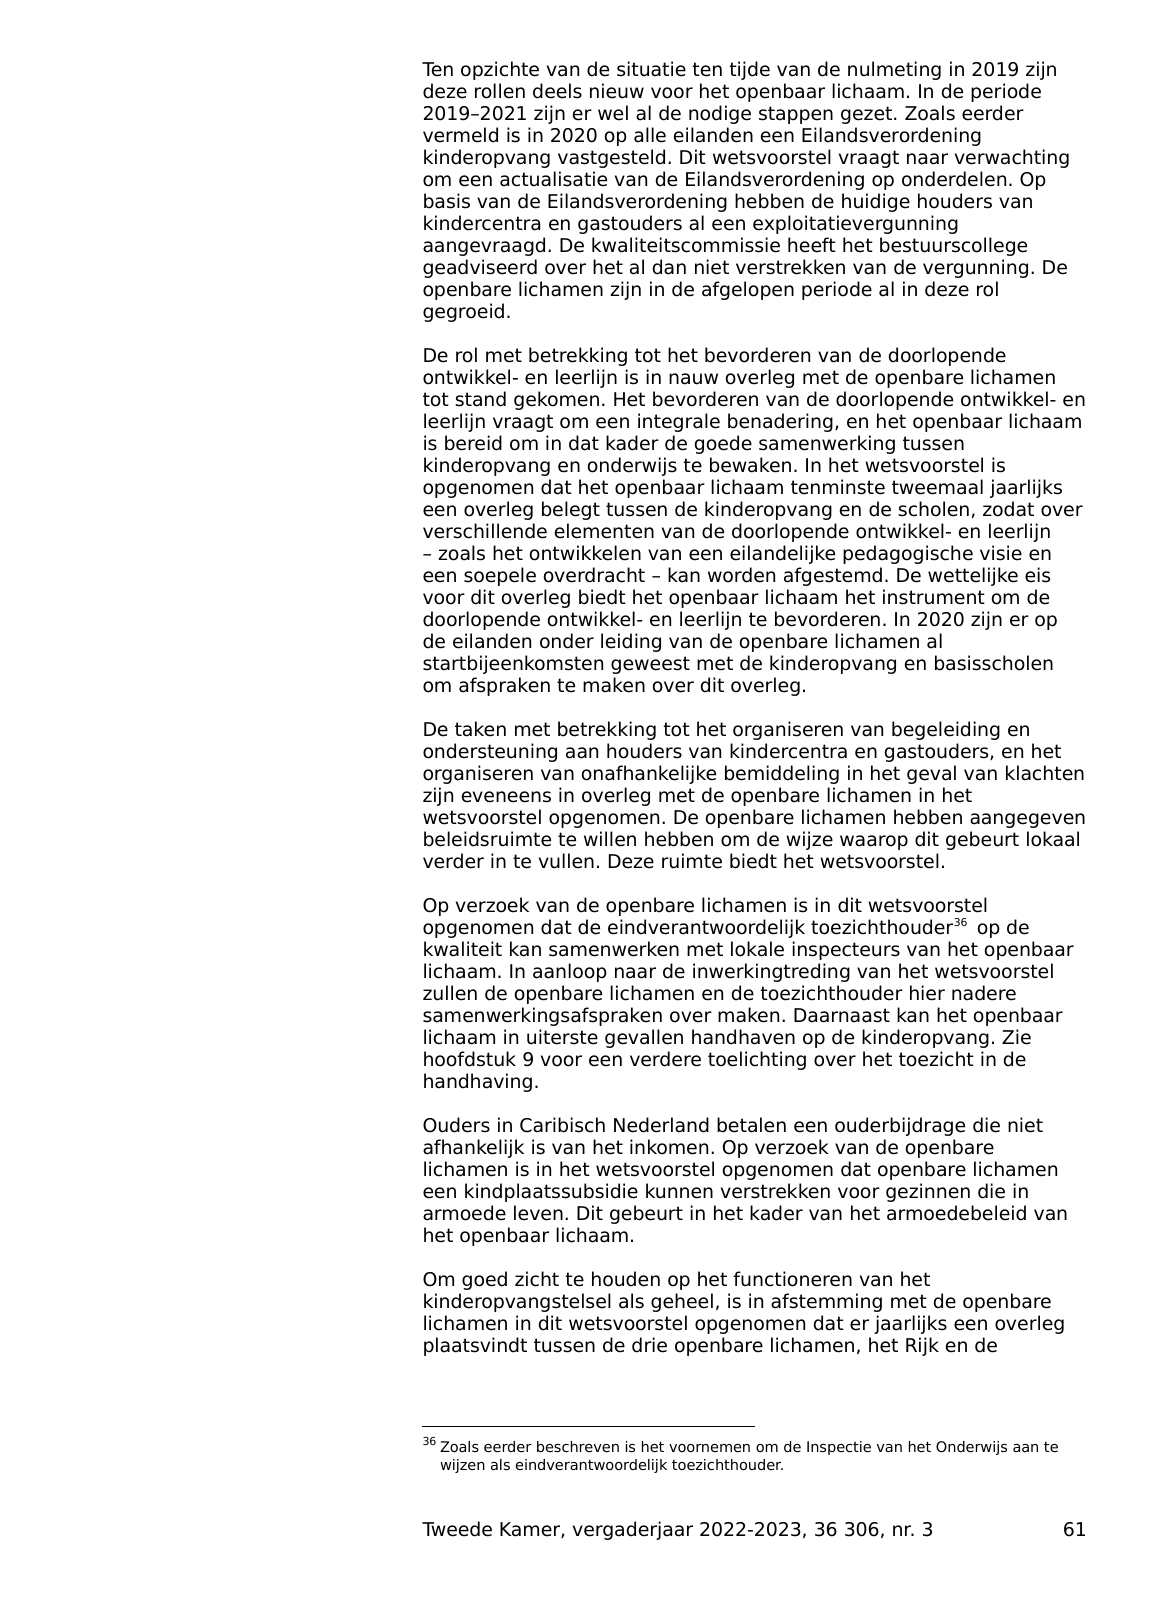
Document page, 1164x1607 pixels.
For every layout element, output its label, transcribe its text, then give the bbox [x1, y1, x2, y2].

text De taken met betrekking tot het organiseren van begeleiding en ondersteuning aan houders van kindercentra en gastouders, en het organiseren van onafhankelijke bemiddeling in het geval van klachten zijn eveneens in overleg met de openbare lichamen in het wetsvoorstel opgenomen. De openbare lichamen hebben aangegeven beleidsruimte te willen hebben om de wijze waarop dit gebeurt lokaal verder in te vullen. Deze ruimte biedt het wetsvoorstel. [422, 719, 1087, 873]
text Op verzoek van de openbare lichamen is in dit wetsvoorstel opgenomen dat de eindverantwoordelijk toezichthouder op de kwaliteit kan samenwerken met lokale inspecteurs van het openbaar lichaam. In aanloop naar de inwerkingtreding van het wetsvoorstel zullen de openbare lichamen en de toezichthouder hier nadere samenwerkingsafspraken over maken. Daarnaast kan het openbaar lichaam in uiterste gevallen handhaven op de kinderopvang. Zie hoofdstuk 9 voor een verdere toelichting over het toezicht in de handhaving. [422, 895, 1087, 1093]
text Om goed zicht te houden op het functioneren van het kinderopvangstelsel als geheel, is in afstemming met de openbare lichamen in dit wetsvoorstel opgenomen dat er jaarlijks een overleg plaatsvindt tussen de drie openbare lichamen, het Rijk en de [422, 1269, 1087, 1357]
text De rol met betrekking tot het bevorderen van de doorlopende ontwikkel- en leerlijn is in nauw overleg met de openbare lichamen tot stand gekomen. Het bevorderen van de doorlopende ontwikkel- en leerlijn vraagt om een integrale benadering, en het openbaar lichaam is bereid om in dat kader de goede samenwerking tussen kinderopvang en onderwijs te bewaken. In het wetsvoorstel is opgenomen dat het openbaar lichaam tenminste tweemaal jaarlijks een overleg belegt tussen de kinderopvang en de scholen, zodat over verschillende elementen van de doorlopende ontwikkel- en leerlijn – zoals het ontwikkelen van een eilandelijke pedagogische visie en een soepele overdracht – kan worden afgestemd. De wettelijke eis voor dit overleg biedt het openbaar lichaam het instrument om de doorlopende ontwikkel- en leerlijn te bevorderen. In 2020 zijn er op de eilanden onder leiding van de openbare lichamen al startbijeenkomsten geweest met de kinderopvang en basisscholen om afspraken te maken over dit overleg. [422, 345, 1087, 697]
text Ten opzichte van de situatie ten tijde van de nulmeting in 2019 zijn deze rollen deels nieuw voor het openbaar lichaam. In de periode 2019–2021 zijn er wel al de nodige stappen gezet. Zoals eerder vermeld is in 2020 op alle eilanden een Eilandsverordening kinderopvang vastgesteld. Dit wetsvoorstel vraagt naar verwachting om een actualisatie van de Eilandsverordening op onderdelen. Op basis van de Eilandsverordening hebben de huidige houders van kindercentra en gastouders al een exploitatievergunning aangevraagd. De kwaliteitscommissie heeft het bestuurscollege geadviseerd over het al dan niet verstrekken van de vergunning. De openbare lichamen zijn in de afgelopen periode al in deze rol gegroeid. [422, 59, 1087, 323]
text Zoals eerder beschreven is het voornemen om de Inspectie van het Onderwijs aan te wijzen als eindverantwoordelijk toezichthouder. [422, 1435, 1087, 1474]
text Ouders in Caribisch Nederland betalen een ouderbijdrage die niet afhankelijk is van het inkomen. Op verzoek van de openbare lichamen is in het wetsvoorstel opgenomen dat openbare lichamen een kindplaatssubsidie kunnen verstrekken voor gezinnen die in armoede leven. Dit gebeurt in het kader van het armoedebeleid van het openbaar lichaam. [422, 1115, 1087, 1247]
